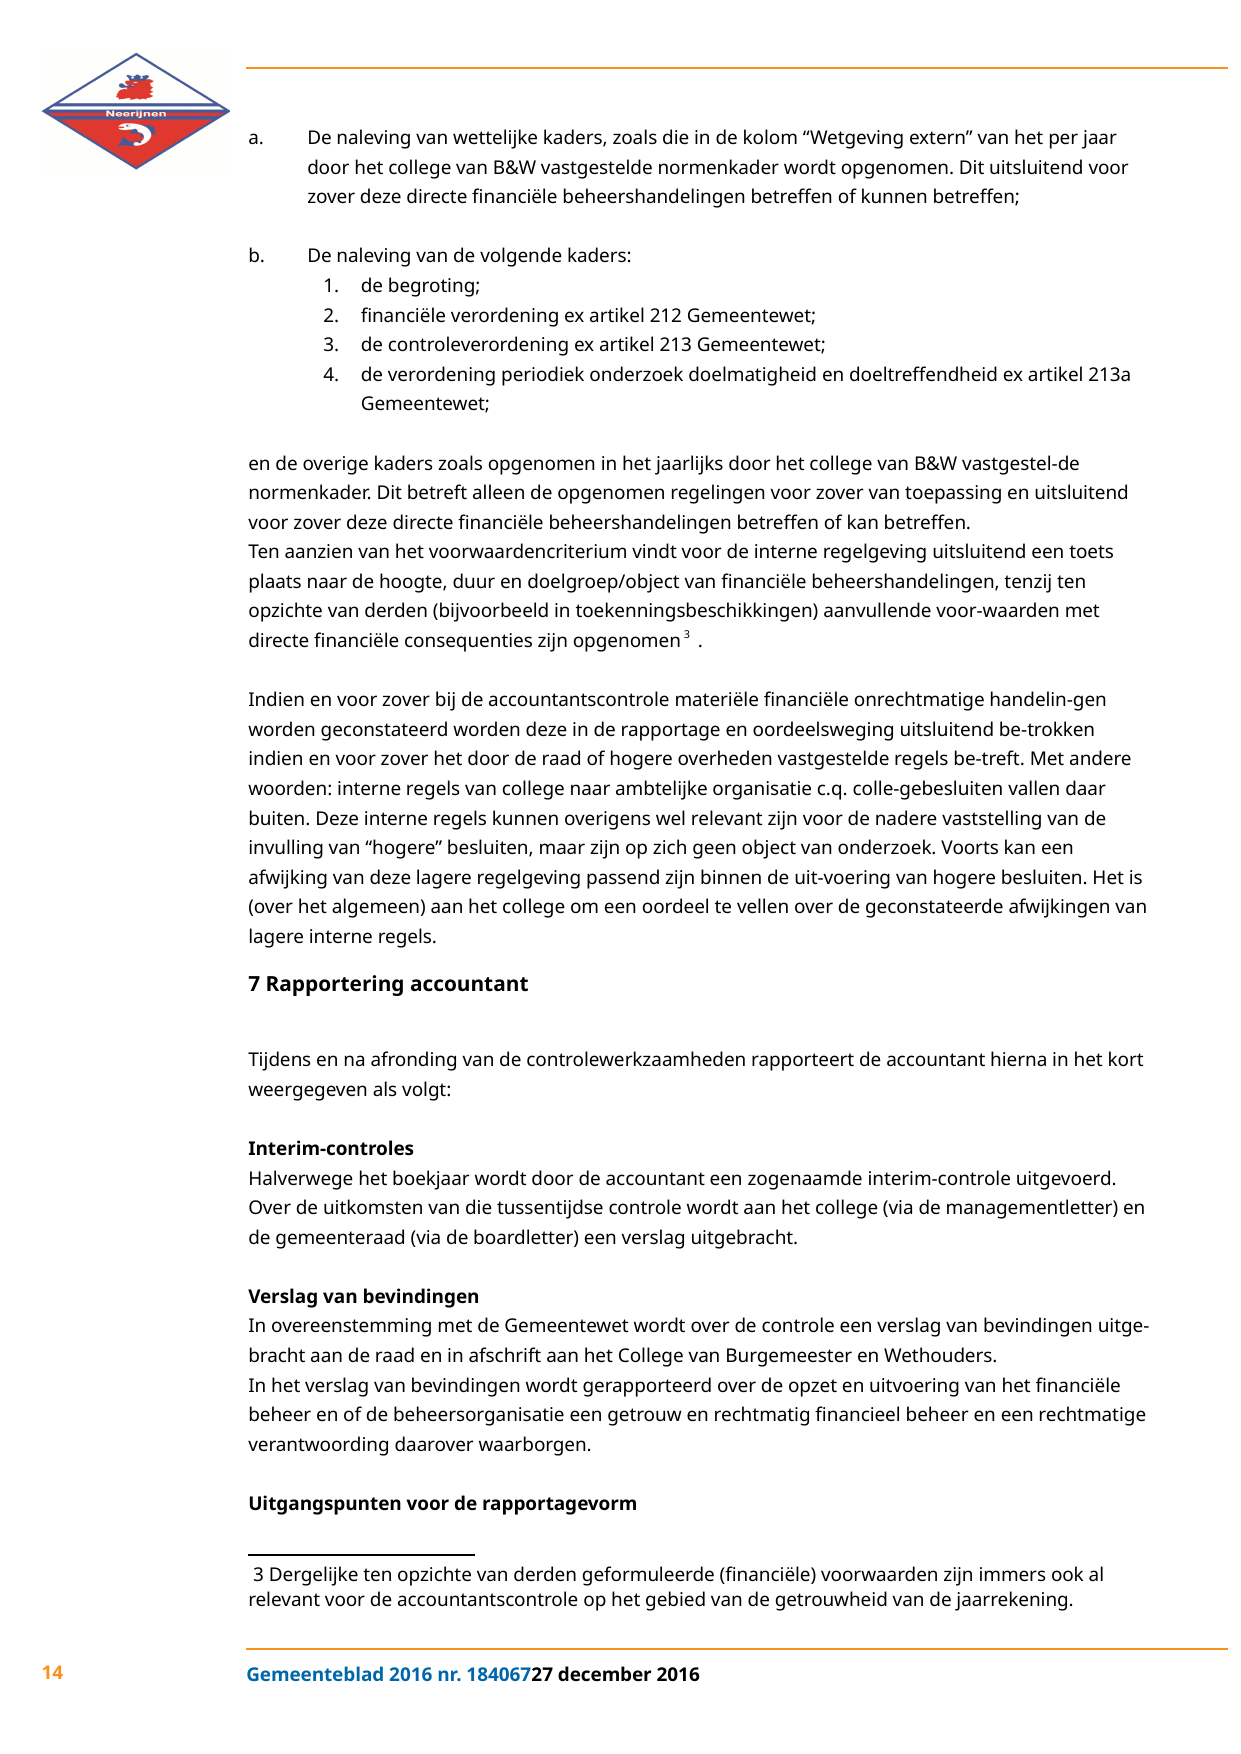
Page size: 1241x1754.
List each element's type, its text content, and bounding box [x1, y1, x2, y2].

text Dergelijke ten opzichte van derden geformuleerde (financiële) voorwaarden zijn immers ook al relevant voor de accountantscontrole op het gebied van de getrouwheid van de jaarrekening. [248, 1561, 1152, 1612]
list financiële verordening ex artikel 212 Gemeentewet; [323, 302, 1152, 328]
picture [41, 47, 231, 172]
list De naleving van de volgende kaders: [248, 243, 1152, 268]
text Interim-controles [248, 1135, 1152, 1161]
text en de overige kaders zoals opgenomen in het jaarlijks door het college van B&W vastgestel-de normenkader. Dit betreft alleen de opgenomen regelingen voor zover van toepassing en uitsluitend voor zover deze directe financiële beheershandelingen betreffen of kan betreffen. [248, 450, 1152, 535]
text Indien en voor zover bij de accountantscontrole materiële financiële onrechtmatige handelin-gen worden geconstateerd worden deze in de rapportage en oordeelsweging uitsluitend be-trokken indien en voor zover het door de raad of hogere overheden vastgestelde regels be-treft. Met andere woorden: interne regels van college naar ambtelijke organisatie c.q. colle-gebesluiten vallen daar buiten. Deze interne regels kunnen overigens wel relevant zijn voor de nadere vaststelling van de invulling van “hogere” besluiten, maar zijn op zich geen object van onderzoek. Voorts kan een afwijking van deze lagere regelgeving passend zijn binnen de uit-voering van hogere besluiten. Het is (over het algemeen) aan het college om een oordeel te vellen over de geconstateerde afwijkingen van lagere interne regels. [248, 686, 1152, 949]
text In het verslag van bevindingen wordt gerapporteerd over de opzet en uitvoering van het financiële beheer en of de beheersorganisatie een getrouw en rechtmatig financieel beheer en een rechtmatige verantwoording daarover waarborgen. [248, 1372, 1152, 1457]
text Halverwege het boekjaar wordt door de accountant een zogenaamde interim-controle uitgevoerd. Over de uitkomsten van die tussentijdse controle wordt aan het college (via de managementletter) en de gemeenteraad (via de boardletter) een verslag uitgebracht. [248, 1165, 1152, 1250]
text Ten aanzien van het voorwaardencriterium vindt voor de interne regelgeving uitsluitend een toets plaats naar de hoogte, duur en doelgroep/object van financiële beheershandelingen, tenzij ten opzichte van derden (bijvoorbeeld in toekenningsbeschikkingen) aanvullende voor-waarden met directe financiële consequenties zijn opgenomen . [248, 538, 1152, 653]
list de controleverordening ex artikel 213 Gemeentewet; [323, 331, 1152, 357]
text In overeenstemming met de Gemeentewet wordt over de controle een verslag van bevindingen uitge-bracht aan de raad en in afschrift aan het College van Burgemeester en Wethouders. [248, 1313, 1152, 1368]
list de begroting; [323, 272, 1152, 298]
list de verordening periodiek onderzoek doelmatigheid en doeltreffendheid ex artikel 213a Gemeentewet; [323, 361, 1152, 416]
text Verslag van bevindingen [248, 1283, 1152, 1309]
text 7 Rapportering accountant [248, 969, 1152, 997]
text Uitgangspunten voor de rapportagevorm [248, 1490, 1152, 1516]
text Tijdens en na afronding van de controlewerkzaamheden rapporteert de accountant hierna in het kort weergegeven als volgt: [248, 1046, 1152, 1102]
list De naleving van wettelijke kaders, zoals die in de kolom “Wetgeving extern” van het per jaar door het college van B&W vastgestelde normenkader wordt opgenomen. Dit uitsluitend voor zover deze directe financiële beheershandelingen betreffen of kunnen betreffen; [248, 124, 1152, 209]
